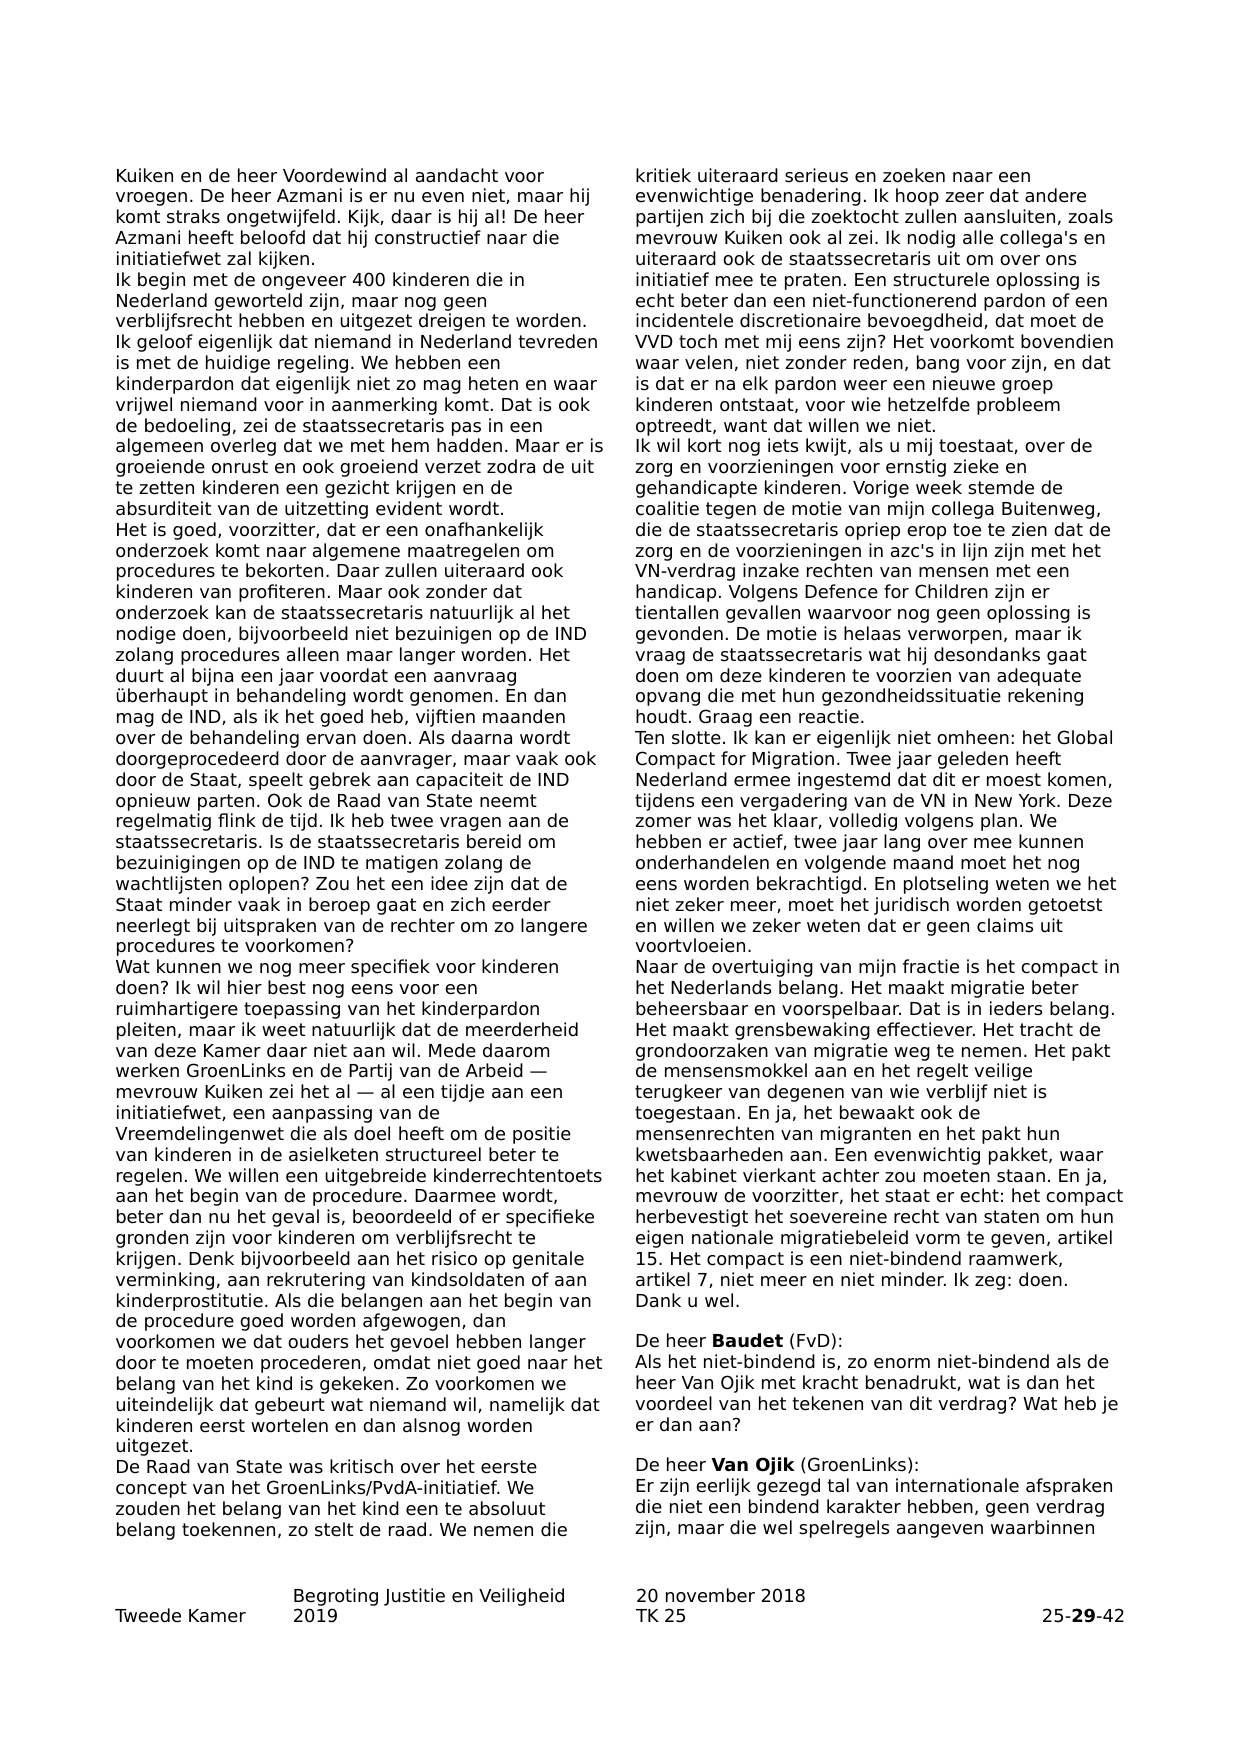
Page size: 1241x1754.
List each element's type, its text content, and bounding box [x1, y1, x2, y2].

text Ten slotte. Ik kan er eigenlijk niet omheen: het Global Compact for Migration. Twee jaar geleden heeft Nederland ermee ingestemd dat dit er moest komen, tijdens een vergadering van de VN in New York. Deze zomer was het klaar, volledig volgens plan. We hebben er actief, twee jaar lang over mee kunnen onderhandelen en volgende maand moet het nog eens worden bekrachtigd. En plotseling weten we het niet zeker meer, moet het juridisch worden getoetst en willen we zeker weten dat er geen claims uit voortvloeien. [635, 728, 1125, 957]
text Naar de overtuiging van mijn fractie is het compact in het Nederlands belang. Het maakt migratie beter beheersbaar en voorspelbaar. Dat is in ieders belang. Het maakt grensbewaking effectiever. Het tracht de grondoorzaken van migratie weg te nemen. Het pakt de mensensmokkel aan en het regelt veilige terugkeer van degenen van wie verblijf niet is toegestaan. En ja, het bewaakt ook de mensenrechten van migranten en het pakt hun kwetsbaarheden aan. Een evenwichtig pakket, waar het kabinet vierkant achter zou moeten staan. En ja, mevrouw de voorzitter, het staat er echt: het compact herbevestigt het soevereine recht van staten om hun eigen nationale migratiebeleid vorm te geven, artikel 15. Het compact is een niet-bindend raamwerk, artikel 7, niet meer en niet minder. Ik zeg: doen. [635, 957, 1125, 1290]
text Het is goed, voorzitter, dat er een onafhankelijk onderzoek komt naar algemene maatregelen om procedures te bekorten. Daar zullen uiteraard ook kinderen van profiteren. Maar ook zonder dat onderzoek kan de staatssecretaris natuurlijk al het nodige doen, bijvoorbeeld niet bezuinigen op de IND zolang procedures alleen maar langer worden. Het duurt al bijna een jaar voordat een aanvraag überhaupt in behandeling wordt genomen. En dan mag de IND, als ik het goed heb, vijftien maanden over de behandeling ervan doen. Als daarna wordt doorgeprocedeerd door de aanvrager, maar vaak ook door de Staat, speelt gebrek aan capaciteit de IND opnieuw parten. Ook de Raad van State neemt regelmatig flink de tijd. Ik heb twee vragen aan de staatssecretaris. Is de staatssecretaris bereid om bezuinigingen op de IND te matigen zolang de wachtlijsten oplopen? Zou het een idee zijn dat de Staat minder vaak in beroep gaat en zich eerder neerlegt bij uitspraken van de rechter om zo langere procedures te voorkomen? [115, 519, 605, 957]
text Kuiken en de heer Voordewind al aandacht voor vroegen. De heer Azmani is er nu even niet, maar hij komt straks ongetwijfeld. Kijk, daar is hij al! De heer Azmani heeft beloofd dat hij constructief naar die initiatiefwet zal kijken. [115, 165, 605, 269]
text kritiek uiteraard serieus en zoeken naar een evenwichtige benadering. Ik hoop zeer dat andere partijen zich bij die zoektocht zullen aansluiten, zoals mevrouw Kuiken ook al zei. Ik nodig alle collega's en uiteraard ook de staatssecretaris uit om over ons initiatief mee te praten. Een structurele oplossing is echt beter dan een niet-functionerend pardon of een incidentele discretionaire bevoegdheid, dat moet de VVD toch met mij eens zijn? Het voorkomt bovendien waar velen, niet zonder reden, bang voor zijn, en dat is dat er na elk pardon weer een nieuwe groep kinderen ontstaat, voor wie hetzelfde probleem optreedt, want dat willen we niet. [635, 165, 1125, 436]
text Er zijn eerlijk gezegd tal van internationale afspraken die niet een bindend karakter hebben, geen verdrag zijn, maar die wel spelregels aangeven waarbinnen [635, 1476, 1125, 1538]
text Ik wil kort nog iets kwijt, als u mij toestaat, over de zorg en voorzieningen voor ernstig zieke en gehandicapte kinderen. Vorige week stemde de coalitie tegen de motie van mijn collega Buitenweg, die de staatssecretaris opriep erop toe te zien dat de zorg en de voorzieningen in azc's in lijn zijn met het VN-verdrag inzake rechten van mensen met een handicap. Volgens Defence for Children zijn er tientallen gevallen waarvoor nog geen oplossing is gevonden. De motie is helaas verworpen, maar ik vraag de staatssecretaris wat hij desondanks gaat doen om deze kinderen te voorzien van adequate opvang die met hun gezondheidssituatie rekening houdt. Graag een reactie. [635, 436, 1125, 728]
text Ik begin met de ongeveer 400 kinderen die in Nederland geworteld zijn, maar nog geen verblijfsrecht hebben en uitgezet dreigen te worden. Ik geloof eigenlijk dat niemand in Nederland tevreden is met de huidige regeling. We hebben een kinderpardon dat eigenlijk niet zo mag heten en waar vrijwel niemand voor in aanmerking komt. Dat is ook de bedoeling, zei de staatssecretaris pas in een algemeen overleg dat we met hem hadden. Maar er is groeiende onrust en ook groeiend verzet zodra de uit te zetten kinderen een gezicht krijgen en de absurditeit van de uitzetting evident wordt. [115, 269, 605, 519]
text De heer Baudet (FvD): [635, 1331, 1125, 1352]
text Dank u wel. [635, 1290, 1125, 1311]
text De heer Van Ojik (GroenLinks): [635, 1455, 1125, 1476]
text Wat kunnen we nog meer specifiek voor kinderen doen? Ik wil hier best nog eens voor een ruimhartigere toepassing van het kinderpardon pleiten, maar ik weet natuurlijk dat de meerderheid van deze Kamer daar niet aan wil. Mede daarom werken GroenLinks en de Partij van de Arbeid — mevrouw Kuiken zei het al — al een tijdje aan een initiatiefwet, een aanpassing van de Vreemdelingenwet die als doel heeft om de positie van kinderen in de asielketen structureel beter te regelen. We willen een uitgebreide kinderrechtentoets aan het begin van de procedure. Daarmee wordt, beter dan nu het geval is, beoordeeld of er specifieke gronden zijn voor kinderen om verblijfsrecht te krijgen. Denk bijvoorbeeld aan het risico op genitale verminking, aan rekrutering van kindsoldaten of aan kinderprostitutie. Als die belangen aan het begin van de procedure goed worden afgewogen, dan voorkomen we dat ouders het gevoel hebben langer door te moeten procederen, omdat niet goed naar het belang van het kind is gekeken. Zo voorkomen we uiteindelijk dat gebeurt wat niemand wil, namelijk dat kinderen eerst wortelen en dan alsnog worden uitgezet. [115, 957, 605, 1457]
text De Raad van State was kritisch over het eerste concept van het GroenLinks/PvdA-initiatief. We zouden het belang van het kind een te absoluut belang toekennen, zo stelt de raad. We nemen die [115, 1457, 605, 1540]
text Als het niet-bindend is, zo enorm niet-bindend als de heer Van Ojik met kracht benadrukt, wat is dan het voordeel van het tekenen van dit verdrag? Wat heb je er dan aan? [635, 1352, 1125, 1435]
